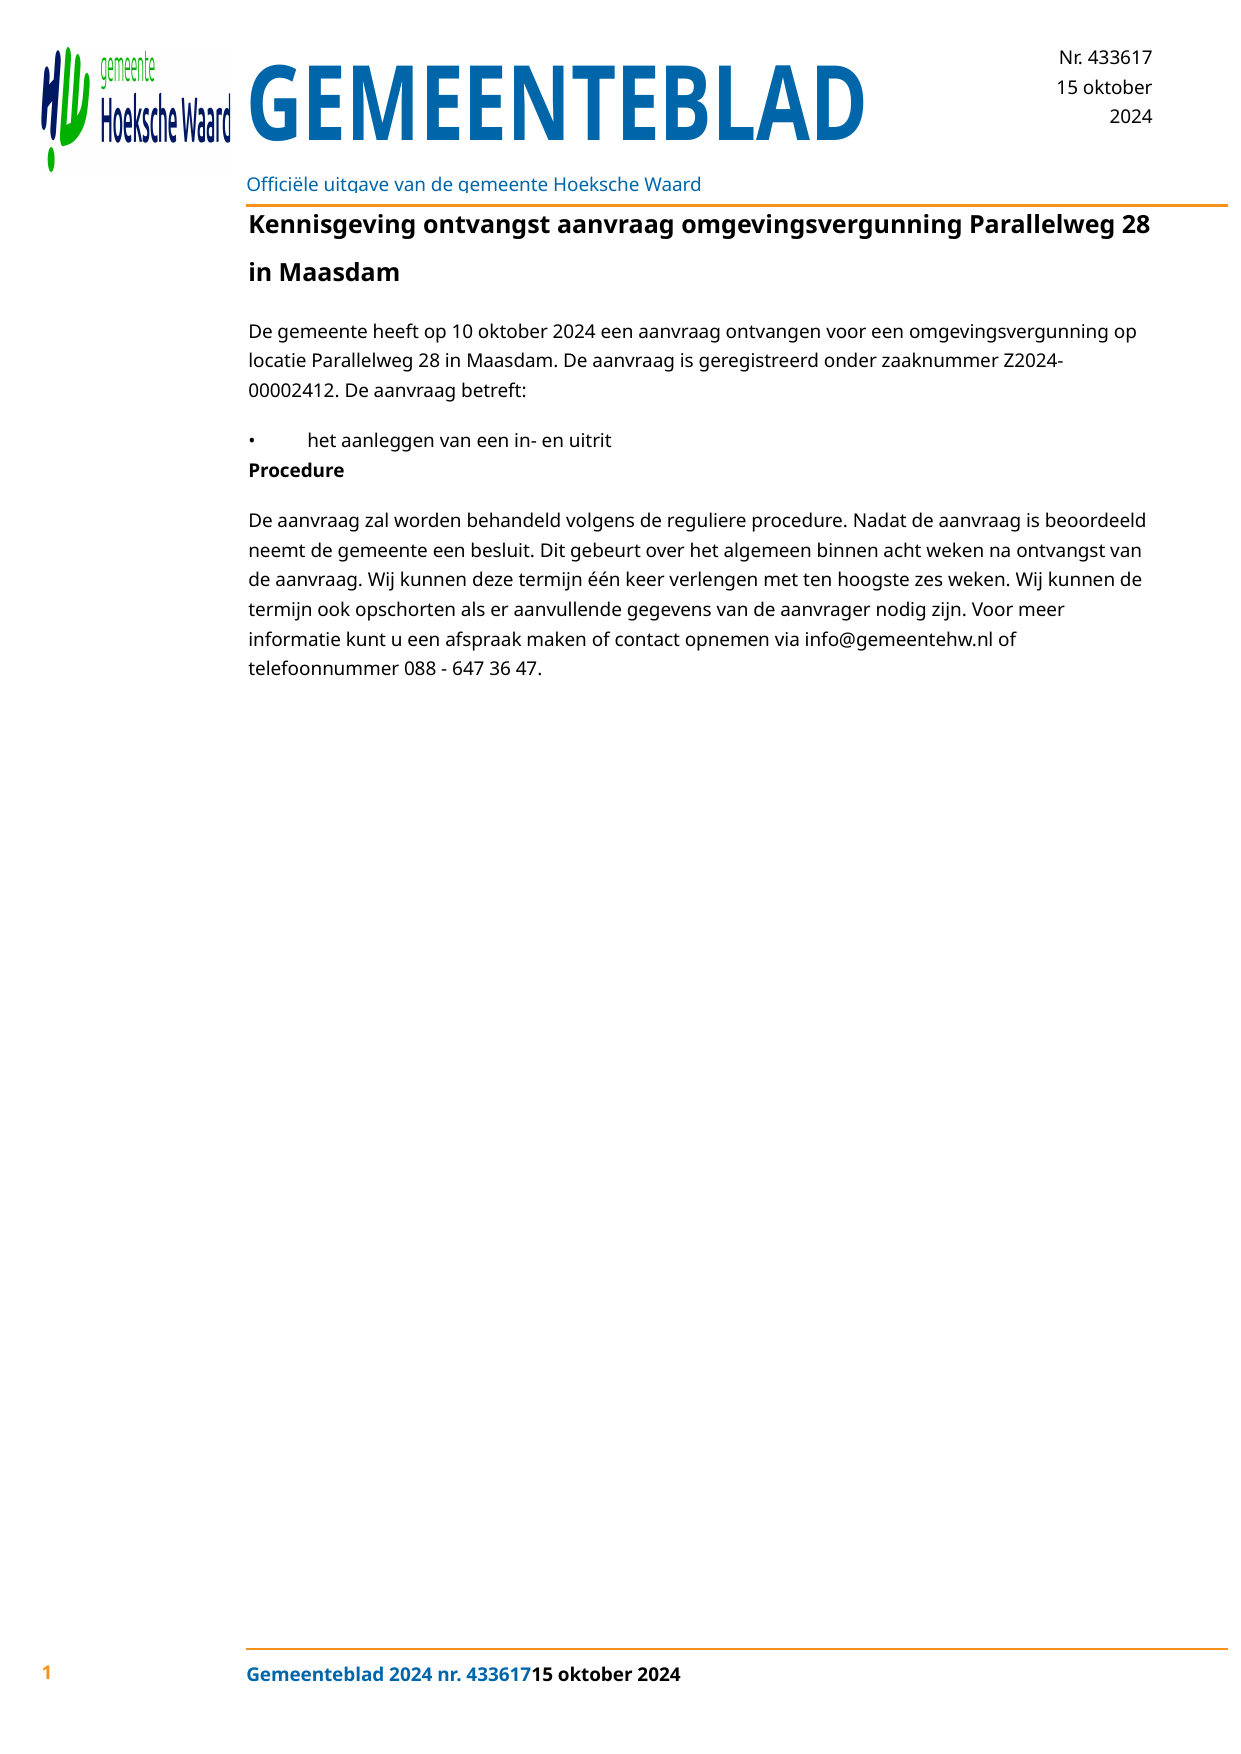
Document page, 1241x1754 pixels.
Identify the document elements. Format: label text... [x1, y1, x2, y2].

picture [41, 47, 231, 172]
text Procedure [248, 457, 1152, 483]
text De gemeente heeft op 10 oktober 2024 een aanvraag ontvangen voor een omgevingsvergunning op locatie Parallelweg 28 in Maasdam. De aanvraag is geregistreerd onder zaaknummer Z2024-00002412. De aanvraag betreft: [248, 318, 1152, 403]
text De aanvraag zal worden behandeld volgens de reguliere procedure. Nadat de aanvraag is beoordeeld neemt de gemeente een besluit. Dit gebeurt over het algemeen binnen acht weken na ontvangst van de aanvraag. Wij kunnen deze termijn één keer verlengen met ten hoogste zes weken. Wij kunnen de termijn ook opschorten als er aanvullende gegevens van de aanvrager nodig zijn. Voor meer informatie kunt u een afspraak maken of contact opnemen via info@gemeentehw.nl of telefoonnummer 088 - 647 36 47. [248, 507, 1152, 681]
list het aanleggen van een in- en uitrit [248, 427, 1152, 453]
text Kennisgeving ontvangst aanvraag omgevingsvergunning Parallelweg 28 in Maasdam [248, 207, 1152, 288]
